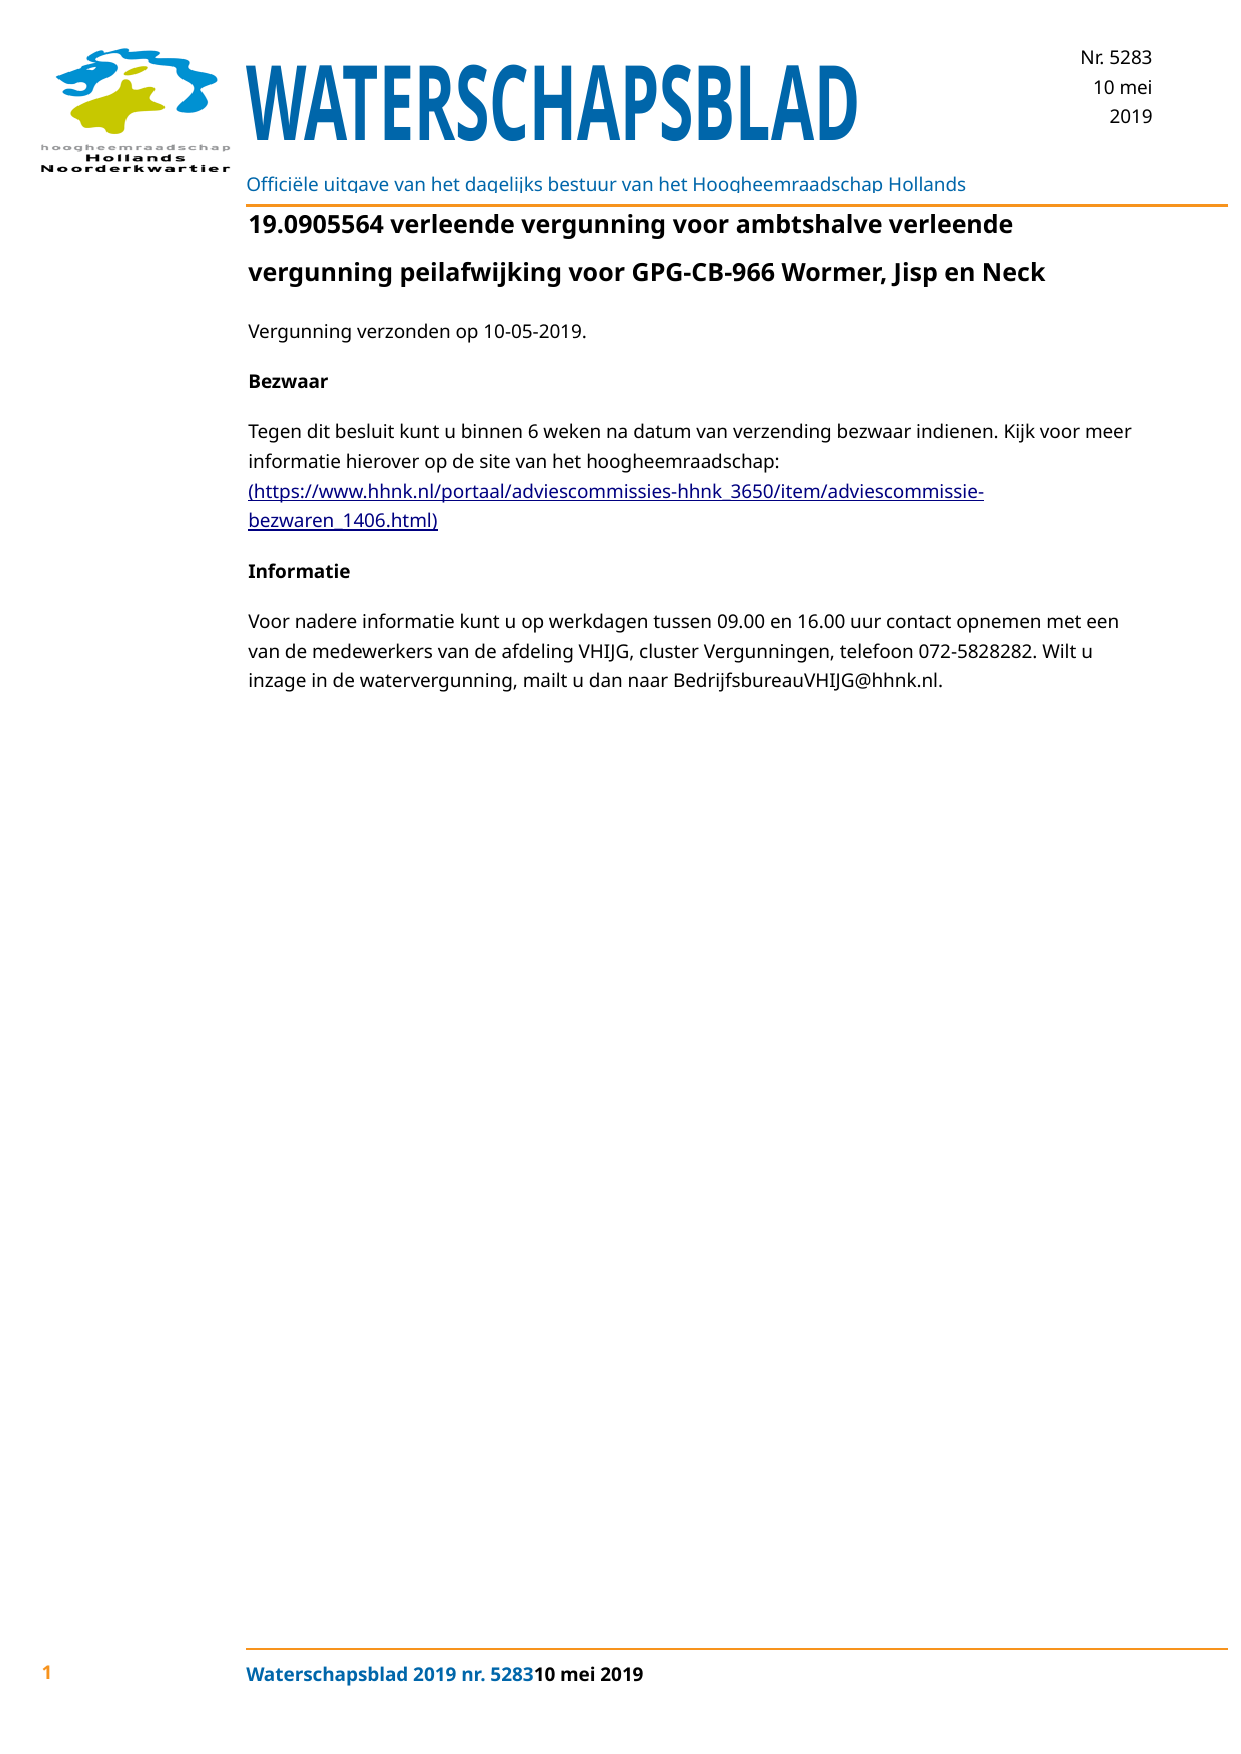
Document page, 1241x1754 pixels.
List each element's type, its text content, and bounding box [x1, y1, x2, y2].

text 19.0905564 verleende vergunning voor ambtshalve verleende vergunning peilafwijking voor GPG-CB-966 Wormer, Jisp en Neck [248, 207, 1152, 288]
text Voor nadere informatie kunt u op werkdagen tussen 09.00 en 16.00 uur contact opnemen met een van de medewerkers van de afdeling VHIJG, cluster Vergunningen, telefoon 072-5828282. Wilt u inzage in de watervergunning, mailt u dan naar BedrijfsbureauVHIJG@hhnk.nl. [248, 608, 1152, 693]
text Informatie [248, 558, 1152, 584]
picture [41, 47, 231, 172]
text Vergunning verzonden op 10-05-2019. [248, 318, 1152, 344]
text Bezwaar [248, 368, 1152, 394]
text Tegen dit besluit kunt u binnen 6 weken na datum van verzending bezwaar indienen. Kijk voor meer informatie hierover op de site van het hoogheemraadschap: (https://www.hhnk.nl/portaal/adviescommissies-hhnk_3650/item/adviescommissie-bezwaren_1406.html) [248, 419, 1152, 533]
